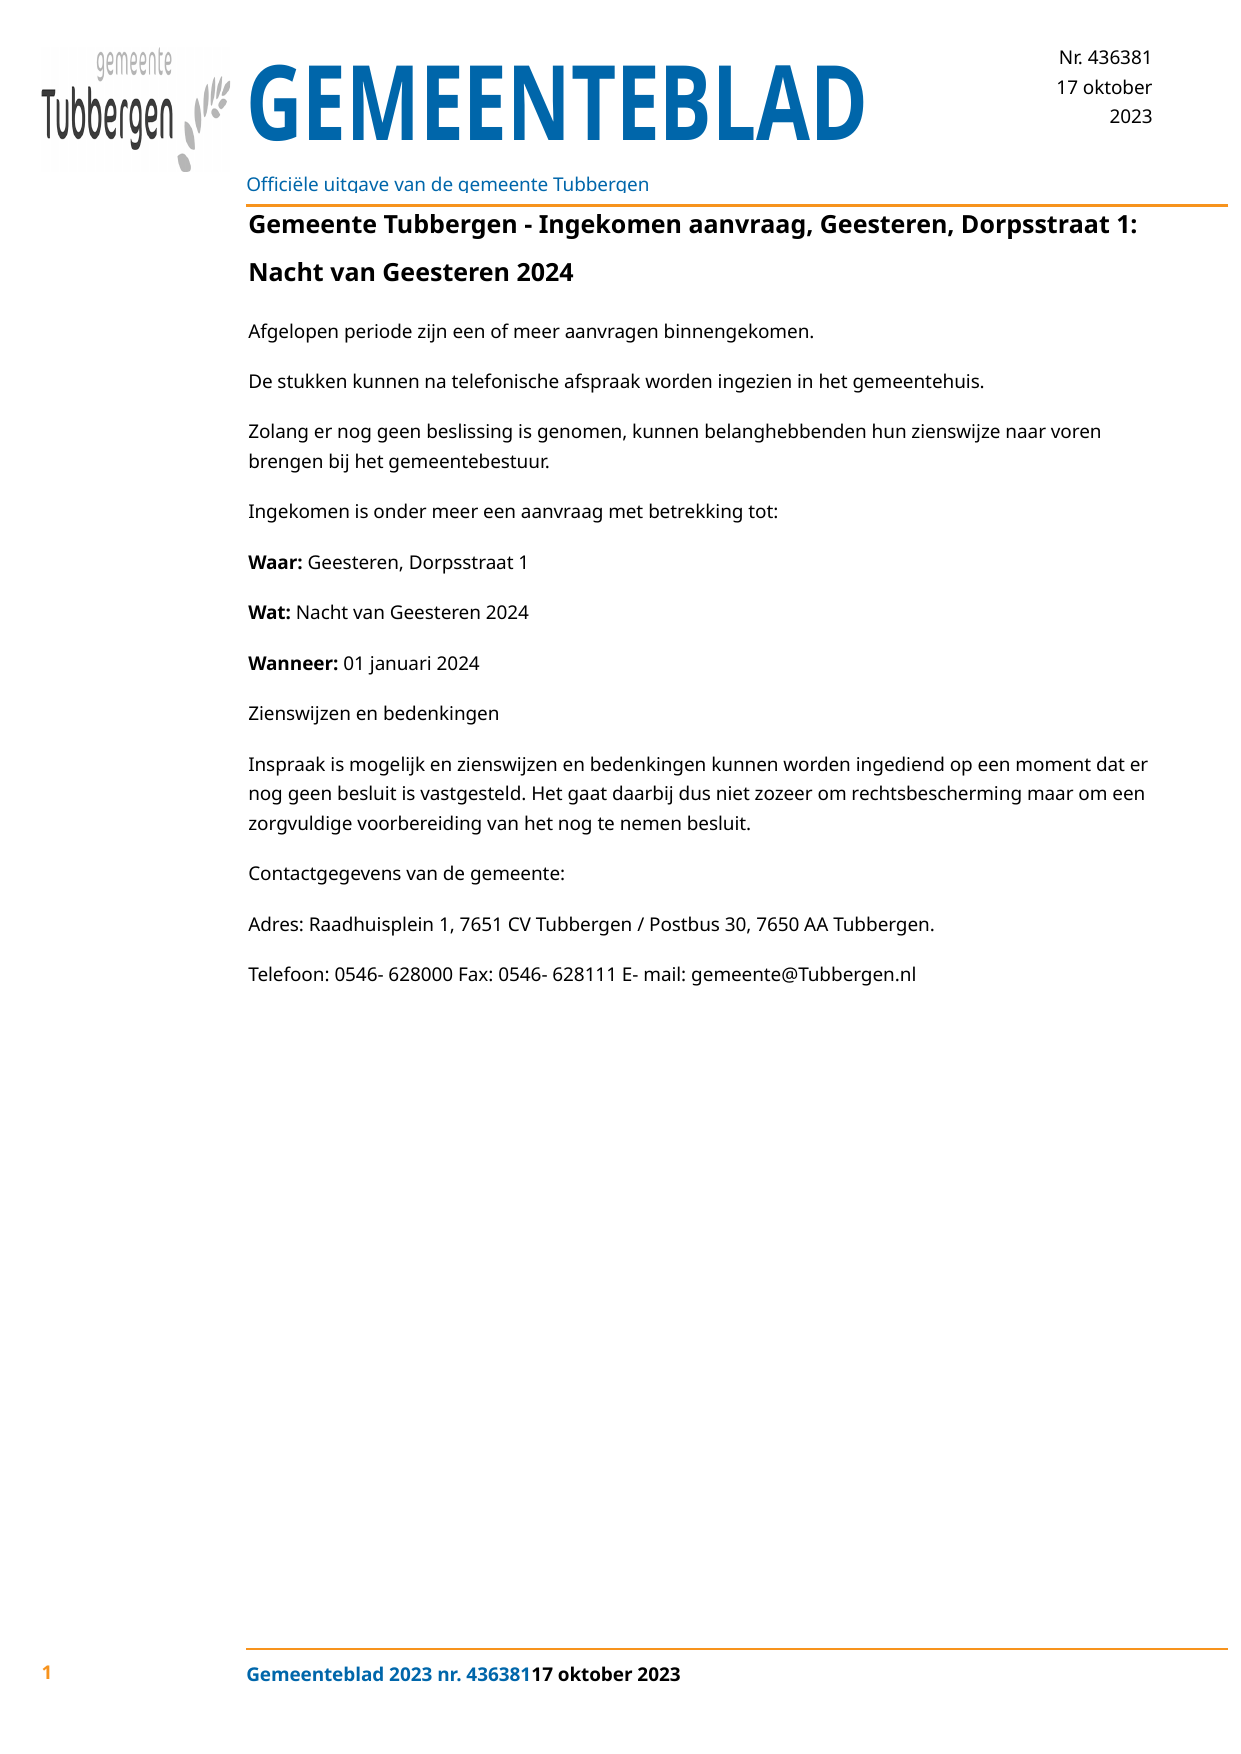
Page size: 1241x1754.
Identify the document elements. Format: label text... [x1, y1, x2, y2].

text Ingekomen is onder meer een aanvraag met betrekking tot: [248, 499, 1152, 524]
text De stukken kunnen na telefonische afspraak worden ingezien in het gemeentehuis. [248, 368, 1152, 394]
text Adres: Raadhuisplein 1, 7651 CV Tubbergen / Postbus 30, 7650 AA Tubbergen. [248, 911, 1152, 937]
text Zienswijzen en bedenkingen [248, 700, 1152, 726]
text Telefoon: 0546- 628000 Fax: 0546- 628111 E- mail: gemeente@Tubbergen.nl [248, 961, 1152, 987]
text Zolang er nog geen beslissing is genomen, kunnen belanghebbenden hun zienswijze naar voren brengen bij het gemeentebestuur. [248, 419, 1152, 474]
text Inspraak is mogelijk en zienswijzen en bedenkingen kunnen worden ingediend op een moment dat er nog geen besluit is vastgesteld. Het gaat daarbij dus niet zozeer om rechtsbescherming maar om een zorgvuldige voorbereiding van het nog te nemen besluit. [248, 751, 1152, 836]
picture [41, 47, 231, 172]
text Wanneer: 01 januari 2024 [248, 650, 1152, 676]
text Wat: Nacht van Geesteren 2024 [248, 599, 1152, 625]
text Gemeente Tubbergen - Ingekomen aanvraag, Geesteren, Dorpsstraat 1: Nacht van Geesteren 2024 [248, 207, 1152, 288]
text Waar: Geesteren, Dorpsstraat 1 [248, 549, 1152, 575]
text Contactgegevens van de gemeente: [248, 860, 1152, 886]
text Afgelopen periode zijn een of meer aanvragen binnengekomen. [248, 318, 1152, 344]
